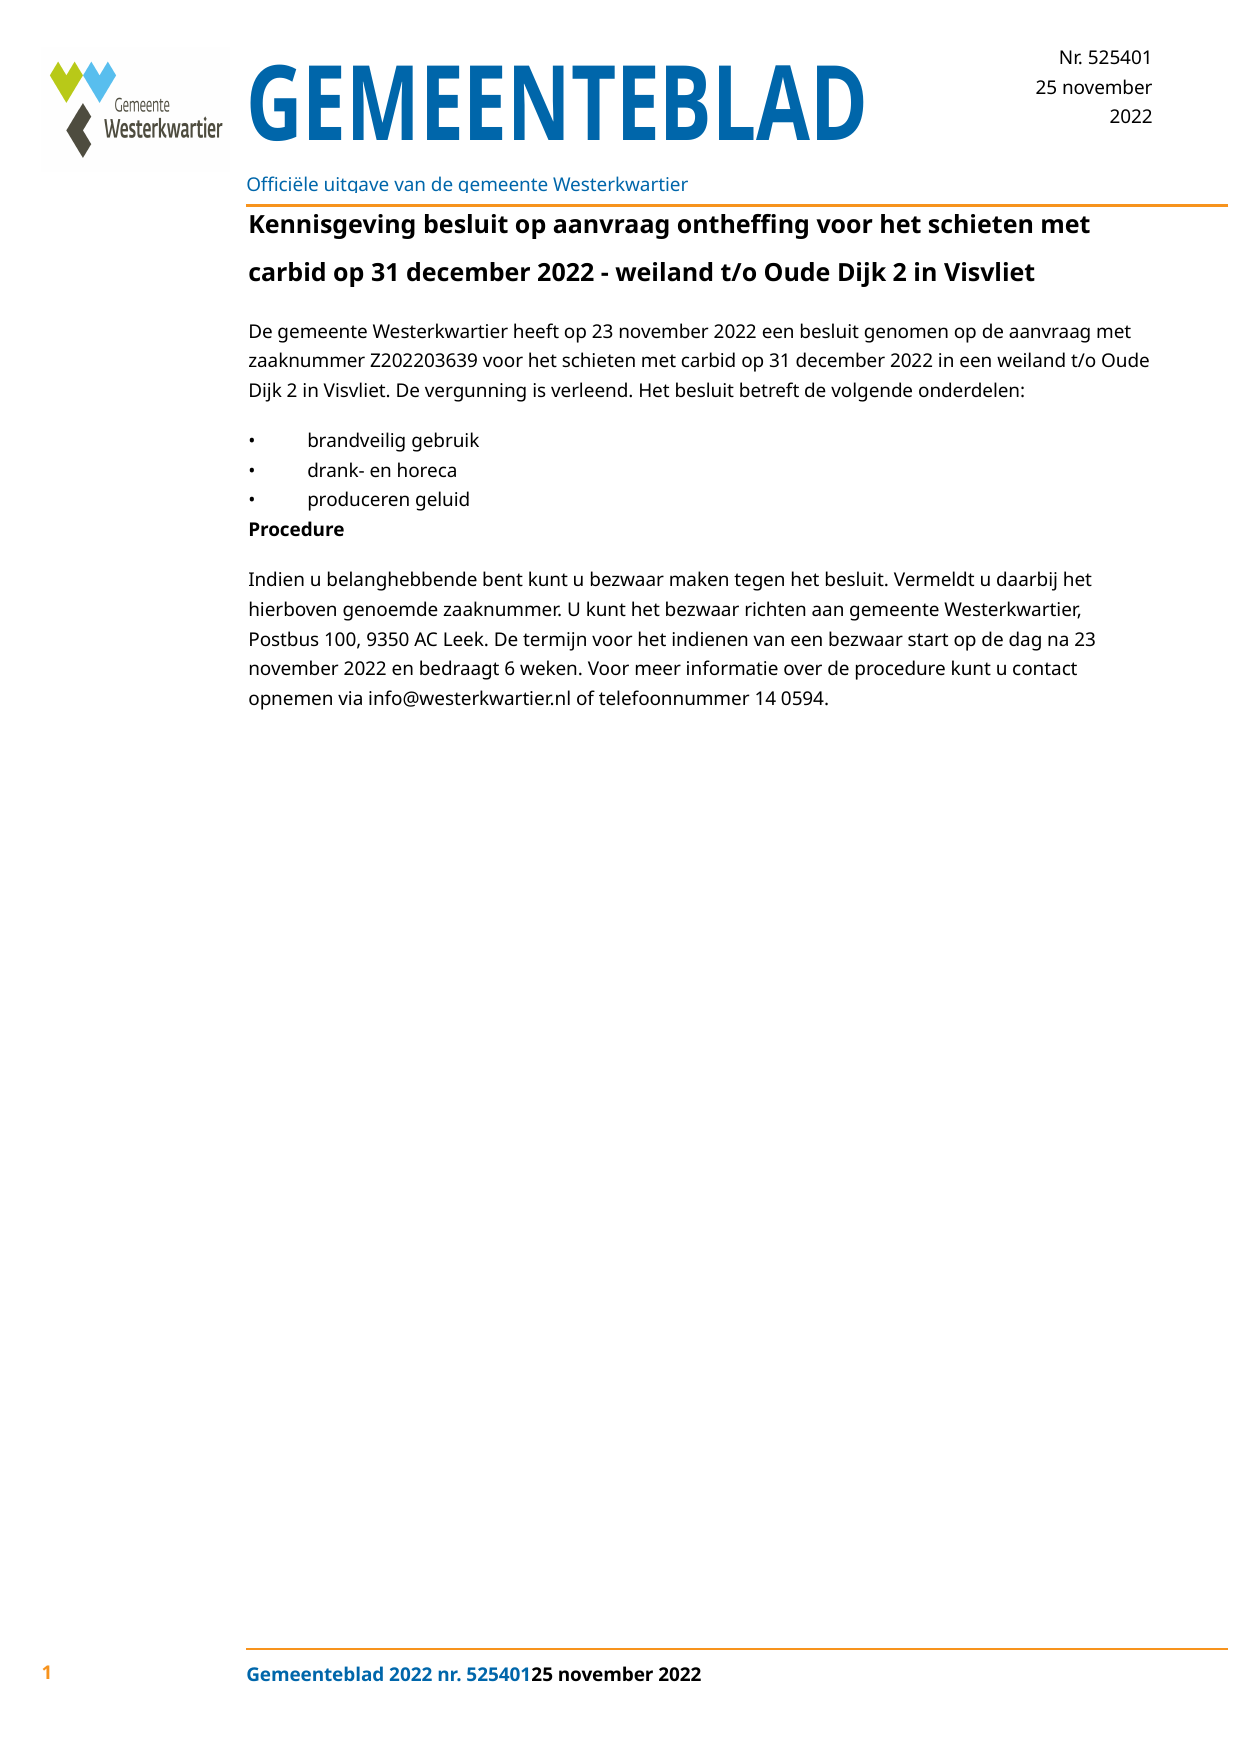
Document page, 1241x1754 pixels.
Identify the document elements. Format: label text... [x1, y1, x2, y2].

text Indien u belanghebbende bent kunt u bezwaar maken tegen het besluit. Vermeldt u daarbij het hierboven genoemde zaaknummer. U kunt het bezwaar richten aan gemeente Westerkwartier, Postbus 100, 9350 AC Leek. De termijn voor het indienen van een bezwaar start op de dag na 23 november 2022 en bedraagt 6 weken. Voor meer informatie over de procedure kunt u contact opnemen via info@westerkwartier.nl of telefoonnummer 14 0594. [248, 567, 1152, 711]
list produceren geluid [248, 487, 1152, 512]
picture [41, 47, 231, 172]
list brandveilig gebruik [248, 427, 1152, 453]
list drank- en horeca [248, 457, 1152, 483]
text De gemeente Westerkwartier heeft op 23 november 2022 een besluit genomen op de aanvraag met zaaknummer Z202203639 voor het schieten met carbid op 31 december 2022 in een weiland t/o Oude Dijk 2 in Visvliet. De vergunning is verleend. Het besluit betreft de volgende onderdelen: [248, 318, 1152, 403]
text Kennisgeving besluit op aanvraag ontheffing voor het schieten met carbid op 31 december 2022 - weiland t/o Oude Dijk 2 in Visvliet [248, 207, 1152, 288]
text Procedure [248, 516, 1152, 542]
